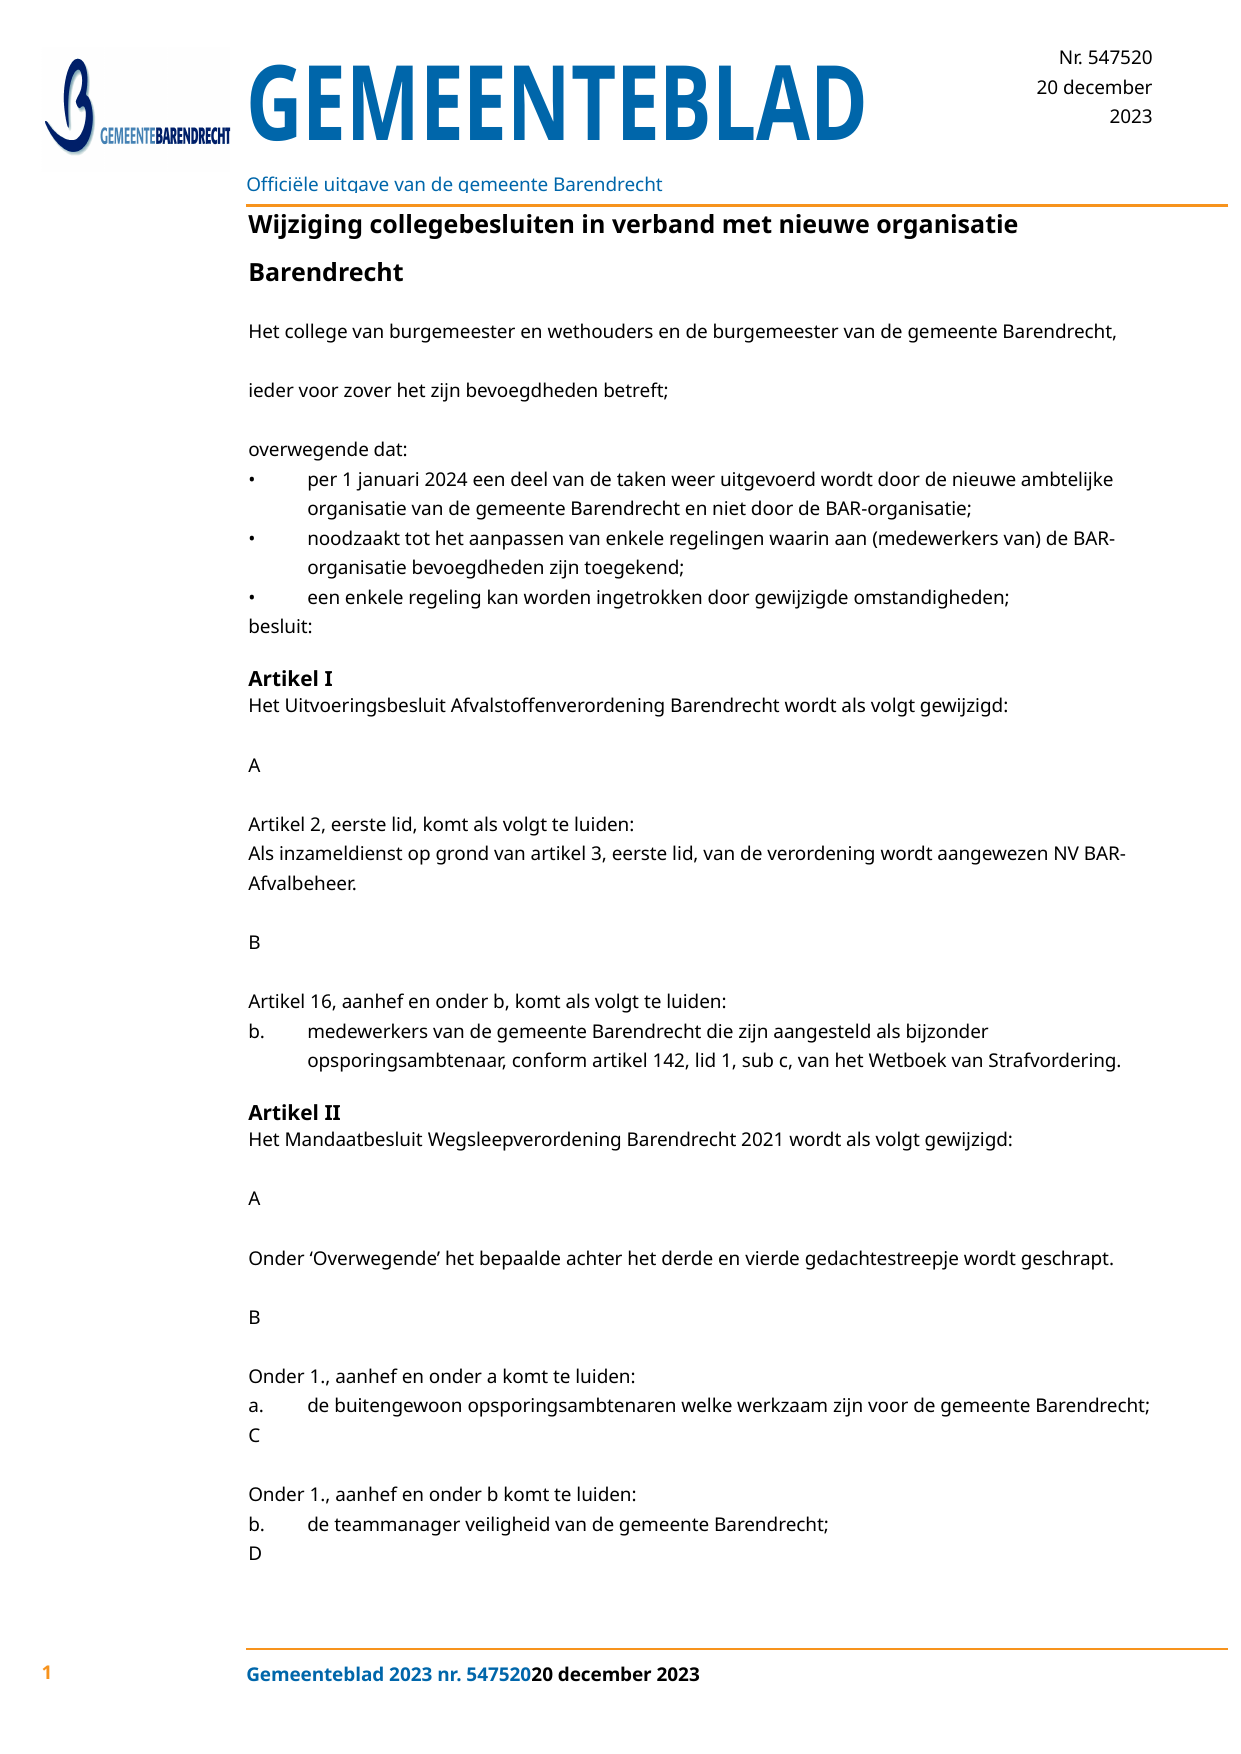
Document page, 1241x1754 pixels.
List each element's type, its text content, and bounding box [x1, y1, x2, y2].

text Het Mandaatbesluit Wegsleepverordening Barendrecht 2021 wordt als volgt gewijzigd: [248, 1126, 1152, 1152]
text Artikel II [248, 1098, 1152, 1126]
text Onder ‘Overwegende’ het bepaalde achter het derde en vierde gedachtestreepje wordt geschrapt. [248, 1245, 1152, 1271]
text Artikel 16, aanhef en onder b, komt als volgt te luiden: [248, 988, 1152, 1014]
text Onder 1., aanhef en onder a komt te luiden: [248, 1363, 1152, 1389]
list een enkele regeling kan worden ingetrokken door gewijzigde omstandigheden; [248, 584, 1152, 610]
text Wijziging collegebesluiten in verband met nieuwe organisatie Barendrecht [248, 207, 1152, 288]
list noodzaakt tot het aanpassen van enkele regelingen waarin aan (medewerkers van) de BAR-organisatie bevoegdheden zijn toegekend; [248, 525, 1152, 580]
text B [248, 1304, 1152, 1330]
text ieder voor zover het zijn bevoegdheden betreft; [248, 377, 1152, 403]
text Het college van burgemeester en wethouders en de burgemeester van de gemeente Barendrecht, [248, 318, 1152, 344]
text Onder 1., aanhef en onder b komt te luiden: [248, 1481, 1152, 1507]
picture [41, 47, 231, 172]
text B [248, 929, 1152, 955]
text Artikel I [248, 664, 1152, 693]
list de teammanager veiligheid van de gemeente Barendrecht; [248, 1511, 1152, 1537]
text besluit: [248, 614, 1152, 639]
text A [248, 1186, 1152, 1211]
text Als inzameldienst op grond van artikel 3, eerste lid, van de verordening wordt aangewezen NV BAR-Afvalbeheer. [248, 841, 1152, 896]
text overwegende dat: [248, 436, 1152, 462]
list medewerkers van de gemeente Barendrecht die zijn aangesteld als bijzonder opsporingsambtenaar, conform artikel 142, lid 1, sub c, van het Wetboek van Strafvordering. [248, 1018, 1152, 1073]
text A [248, 752, 1152, 777]
text D [248, 1541, 1152, 1566]
text Artikel 2, eerste lid, komt als volgt te luiden: [248, 811, 1152, 837]
list de buitengewoon opsporingsambtenaren welke werkzaam zijn voor de gemeente Barendrecht; [248, 1393, 1152, 1418]
text C [248, 1422, 1152, 1448]
text Het Uitvoeringsbesluit Afvalstoffenverordening Barendrecht wordt als volgt gewijzigd: [248, 693, 1152, 718]
list per 1 januari 2024 een deel van de taken weer uitgevoerd wordt door de nieuwe ambtelijke organisatie van de gemeente Barendrecht en niet door de BAR-organisatie; [248, 466, 1152, 521]
